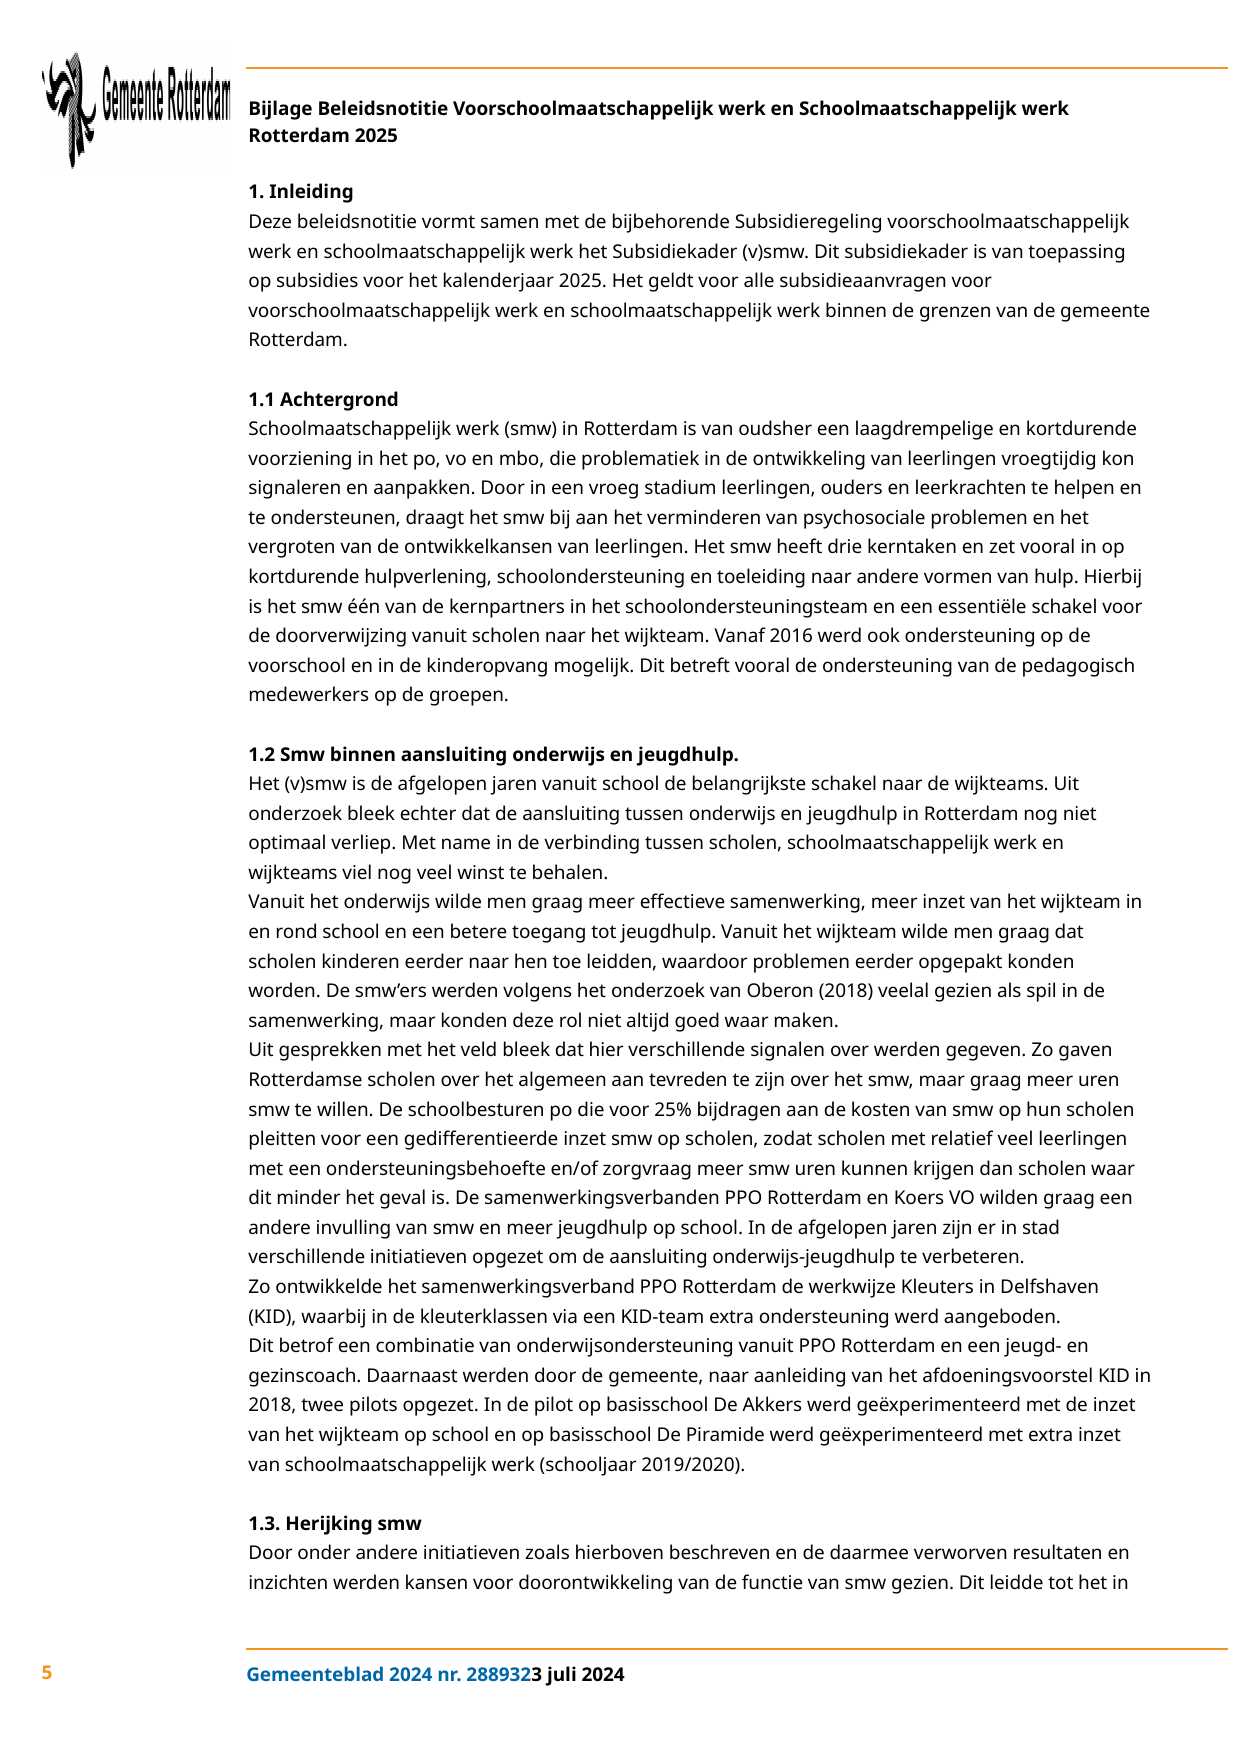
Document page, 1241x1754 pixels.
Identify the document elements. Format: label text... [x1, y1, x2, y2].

text Deze beleidsnotitie vormt samen met de bijbehorende Subsidieregeling voorschoolmaatschappelijk werk en schoolmaatschappelijk werk het Subsidiekader (v)smw. Dit subsidiekader is van toepassing op subsidies voor het kalenderjaar 2025. Het geldt voor alle subsidieaanvragen voor voorschoolmaatschappelijk werk en schoolmaatschappelijk werk binnen de grenzen van de gemeente Rotterdam. [248, 208, 1152, 352]
text 1.2 Smw binnen aansluiting onderwijs en jeugdhulp. [248, 741, 1152, 766]
text 1.3. Herijking smw [248, 1510, 1152, 1536]
text Door onder andere initiatieven zoals hierboven beschreven en de daarmee verworven resultaten en inzichten werden kansen voor doorontwikkeling van de functie van smw gezien. Dit leidde tot het in [248, 1539, 1152, 1595]
text 1.1 Achtergrond [248, 386, 1152, 411]
text Het (v)smw is de afgelopen jaren vanuit school de belangrijkste schakel naar de wijkteams. Uit onderzoek bleek echter dat de aansluiting tussen onderwijs en jeugdhulp in Rotterdam nog niet optimaal verliep. Met name in de verbinding tussen scholen, schoolmaatschappelijk werk en wijkteams viel nog veel winst te behalen. [248, 770, 1152, 885]
text Zo ontwikkelde het samenwerkingsverband PPO Rotterdam de werkwijze Kleuters in Delfshaven (KID), waarbij in de kleuterklassen via een KID-team extra ondersteuning werd aangeboden. [248, 1273, 1152, 1328]
picture [41, 47, 231, 172]
text 1. Inleiding [248, 179, 1152, 204]
text Vanuit het onderwijs wilde men graag meer effectieve samenwerking, meer inzet van het wijkteam in en rond school en een betere toegang tot jeugdhulp. Vanuit het wijkteam wilde men graag dat scholen kinderen eerder naar hen toe leidden, waardoor problemen eerder opgepakt konden worden. De smw’ers werden volgens het onderzoek van Oberon (2018) veelal gezien als spil in de samenwerking, maar konden deze rol niet altijd goed waar maken. [248, 889, 1152, 1033]
text Bijlage Beleidsnotitie Voorschoolmaatschappelijk werk en Schoolmaatschappelijk werk Rotterdam 2025 [248, 95, 1152, 149]
text Schoolmaatschappelijk werk (smw) in Rotterdam is van oudsher een laagdrempelige en kortdurende voorziening in het po, vo en mbo, die problematiek in de ontwikkeling van leerlingen vroegtijdig kon signaleren en aanpakken. Door in een vroeg stadium leerlingen, ouders en leerkrachten te helpen en te ondersteunen, draagt het smw bij aan het verminderen van psychosociale problemen en het vergroten van de ontwikkelkansen van leerlingen. Het smw heeft drie kerntaken en zet vooral in op kortdurende hulpverlening, schoolondersteuning en toeleiding naar andere vormen van hulp. Hierbij is het smw één van de kernpartners in het schoolondersteuningsteam en een essentiële schakel voor de doorverwijzing vanuit scholen naar het wijkteam. Vanaf 2016 werd ook ondersteuning op de voorschool en in de kinderopvang mogelijk. Dit betreft vooral de ondersteuning van de pedagogisch medewerkers op de groepen. [248, 415, 1152, 707]
text Uit gesprekken met het veld bleek dat hier verschillende signalen over werden gegeven. Zo gaven Rotterdamse scholen over het algemeen aan tevreden te zijn over het smw, maar graag meer uren smw te willen. De schoolbesturen po die voor 25% bijdragen aan de kosten van smw op hun scholen pleitten voor een gedifferentieerde inzet smw op scholen, zodat scholen met relatief veel leerlingen met een ondersteuningsbehoefte en/of zorgvraag meer smw uren kunnen krijgen dan scholen waar dit minder het geval is. De samenwerkingsverbanden PPO Rotterdam en Koers VO wilden graag een andere invulling van smw en meer jeugdhulp op school. In de afgelopen jaren zijn er in stad verschillende initiatieven opgezet om de aansluiting onderwijs-jeugdhulp te verbeteren. [248, 1037, 1152, 1269]
text Dit betrof een combinatie van onderwijsondersteuning vanuit PPO Rotterdam en een jeugd- en gezinscoach. Daarnaast werden door de gemeente, naar aanleiding van het afdoeningsvoorstel KID in 2018, twee pilots opgezet. In de pilot op basisschool De Akkers werd geëxperimenteerd met de inzet van het wijkteam op school en op basisschool De Piramide werd geëxperimenteerd met extra inzet van schoolmaatschappelijk werk (schooljaar 2019/2020). [248, 1332, 1152, 1476]
